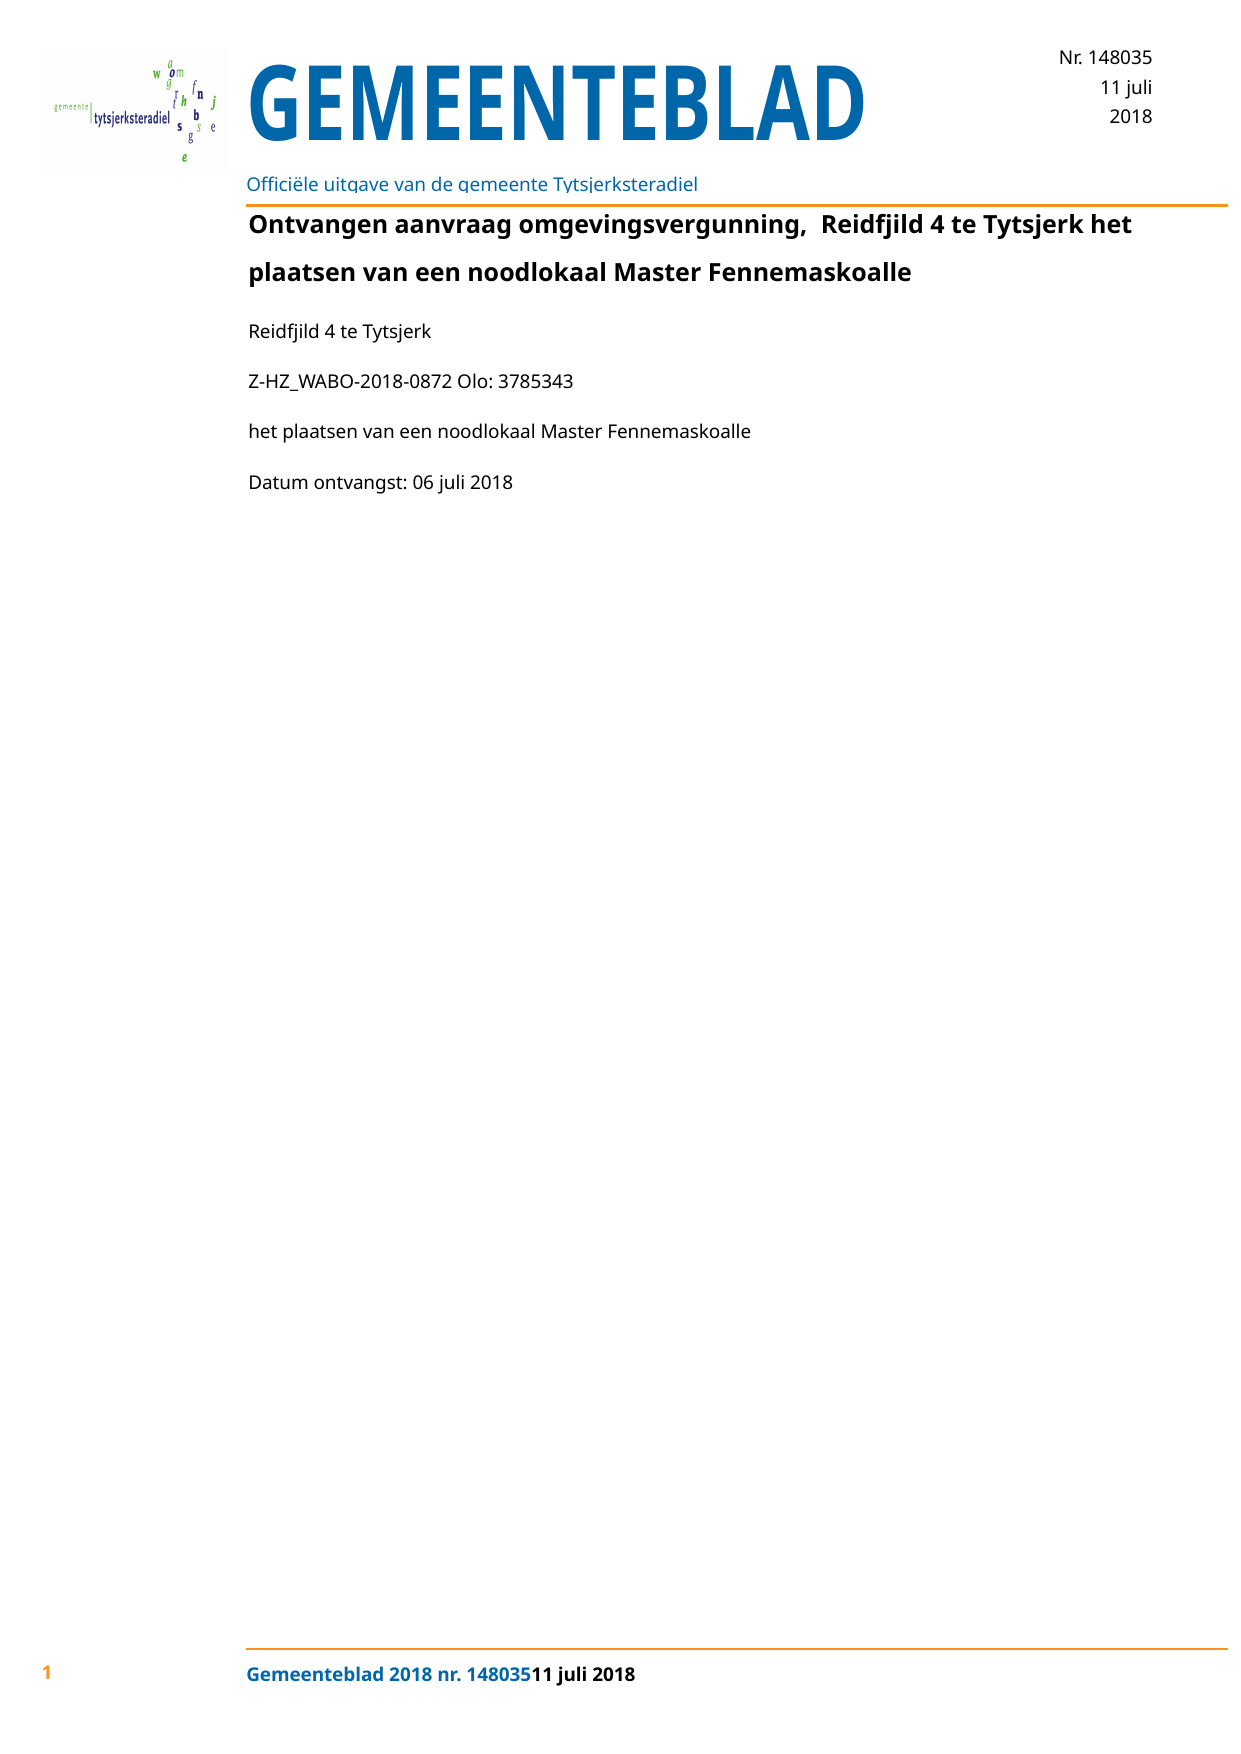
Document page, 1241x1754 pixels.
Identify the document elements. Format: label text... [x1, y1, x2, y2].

text Z-HZ_WABO-2018-0872 Olo: 3785343 [248, 368, 1152, 394]
picture [41, 47, 231, 172]
text Ontvangen aanvraag omgevingsvergunning, Reidfjild 4 te Tytsjerk het plaatsen van een noodlokaal Master Fennemaskoalle [248, 207, 1152, 288]
text Reidfjild 4 te Tytsjerk [248, 318, 1152, 344]
text Datum ontvangst: 06 juli 2018 [248, 469, 1152, 495]
text het plaatsen van een noodlokaal Master Fennemaskoalle [248, 419, 1152, 444]
